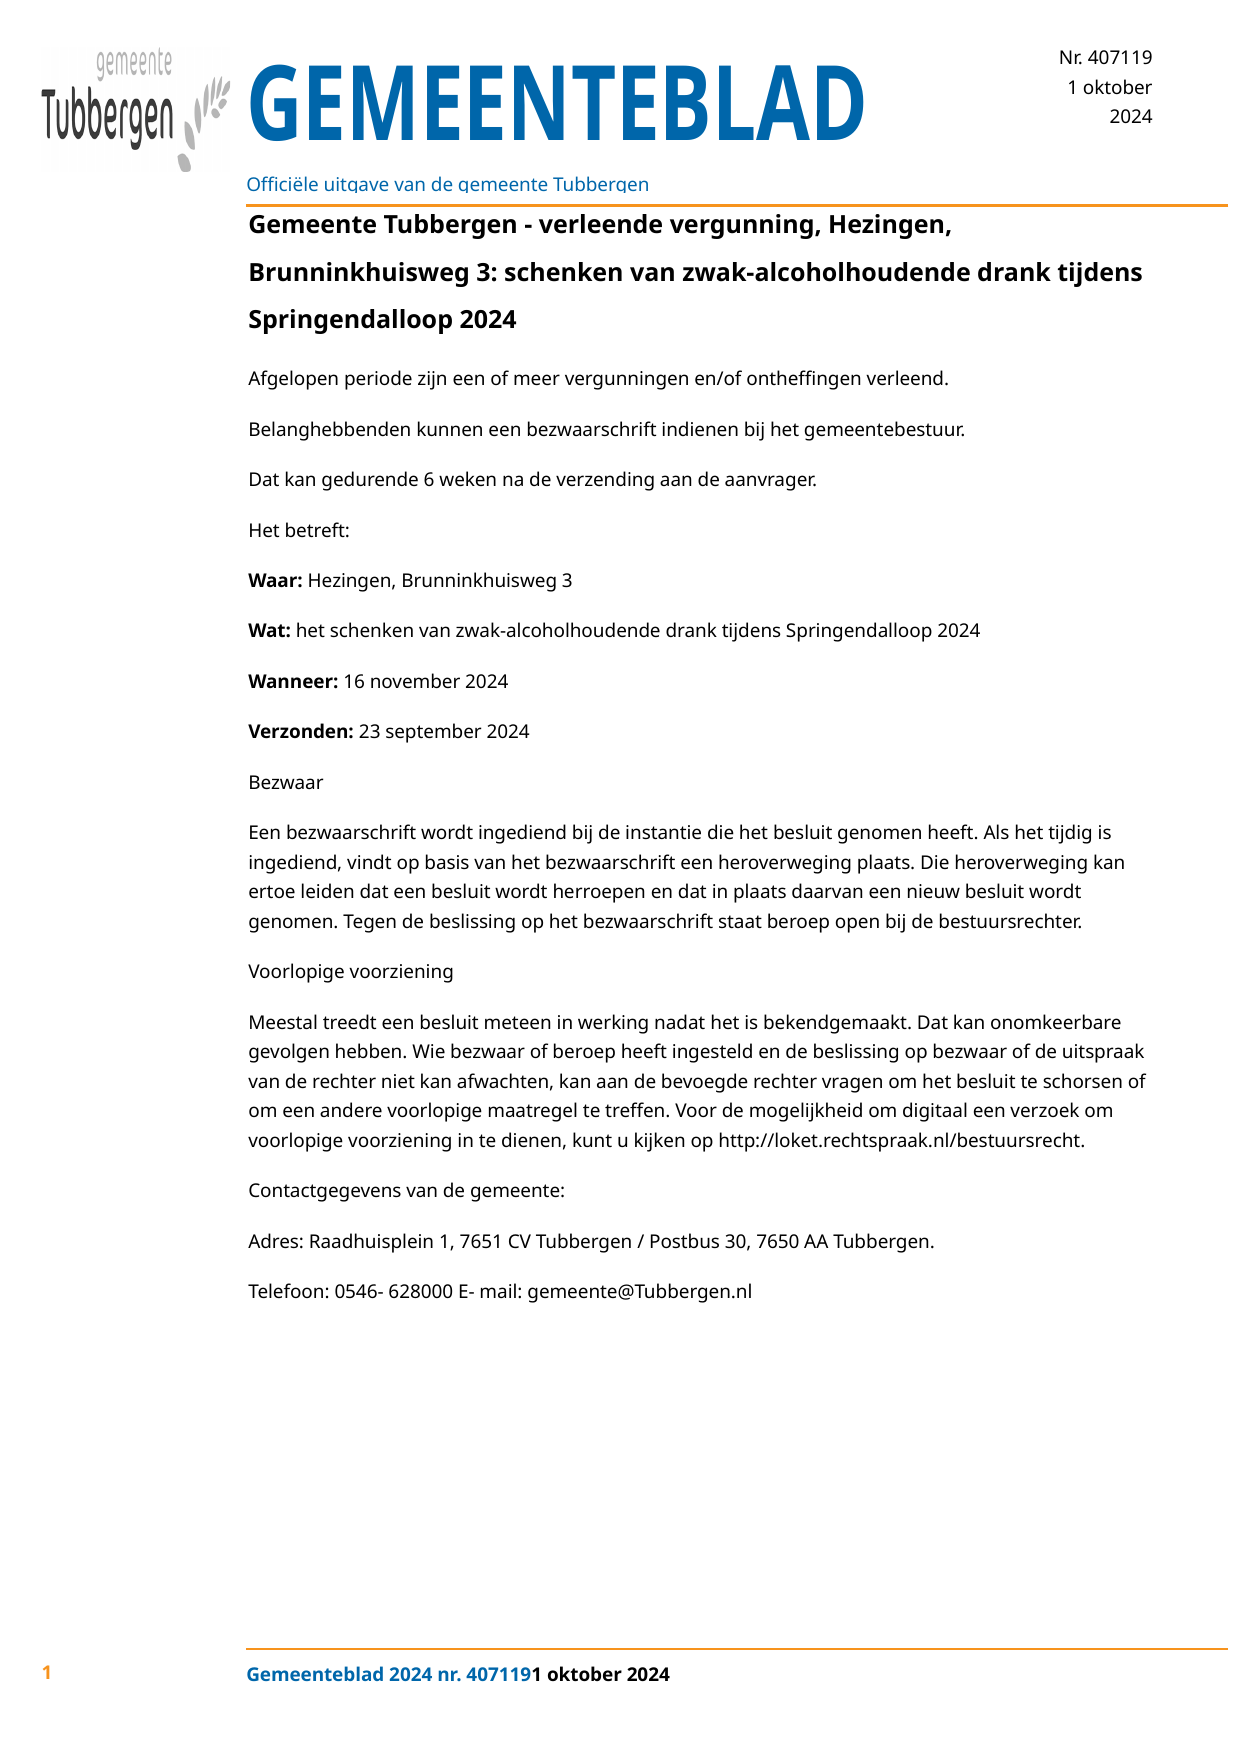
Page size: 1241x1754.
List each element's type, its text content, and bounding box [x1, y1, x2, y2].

text Verzonden: 23 september 2024 [248, 718, 1152, 744]
text Belanghebbenden kunnen een bezwaarschrift indienen bij het gemeentebestuur. [248, 416, 1152, 442]
text Bezwaar [248, 769, 1152, 794]
text Waar: Hezingen, Brunninkhuisweg 3 [248, 567, 1152, 593]
text Voorlopige voorziening [248, 958, 1152, 984]
text Het betreft: [248, 517, 1152, 542]
text Adres: Raadhuisplein 1, 7651 CV Tubbergen / Postbus 30, 7650 AA Tubbergen. [248, 1228, 1152, 1254]
text Gemeente Tubbergen - verleende vergunning, Hezingen, Brunninkhuisweg 3: schenken van zwak-alcoholhoudende drank tijdens Springendalloop 2024 [248, 207, 1152, 336]
text Afgelopen periode zijn een of meer vergunningen en/of ontheffingen verleend. [248, 366, 1152, 391]
text Telefoon: 0546- 628000 E- mail: gemeente@Tubbergen.nl [248, 1278, 1152, 1304]
text Contactgegevens van de gemeente: [248, 1178, 1152, 1203]
picture [41, 47, 231, 172]
text Dat kan gedurende 6 weken na de verzending aan de aanvrager. [248, 466, 1152, 492]
text Wat: het schenken van zwak-alcoholhoudende drank tijdens Springendalloop 2024 [248, 618, 1152, 643]
text Wanneer: 16 november 2024 [248, 668, 1152, 694]
text Een bezwaarschrift wordt ingediend bij de instantie die het besluit genomen heeft. Als het tijdig is ingediend, vindt op basis van het bezwaarschrift een heroverweging plaats. Die heroverweging kan ertoe leiden dat een besluit wordt herroepen en dat in plaats daarvan een nieuw besluit wordt genomen. Tegen de beslissing op het bezwaarschrift staat beroep open bij de bestuursrechter. [248, 819, 1152, 934]
text Meestal treedt een besluit meteen in werking nadat het is bekendgemaakt. Dat kan onomkeerbare gevolgen hebben. Wie bezwaar of beroep heeft ingesteld en de beslissing op bezwaar of de uitspraak van de rechter niet kan afwachten, kan aan de bevoegde rechter vragen om het besluit te schorsen of om een andere voorlopige maatregel te treffen. Voor de mogelijkheid om digitaal een verzoek om voorlopige voorziening in te dienen, kunt u kijken op http://loket.rechtspraak.nl/bestuursrecht. [248, 1009, 1152, 1153]
